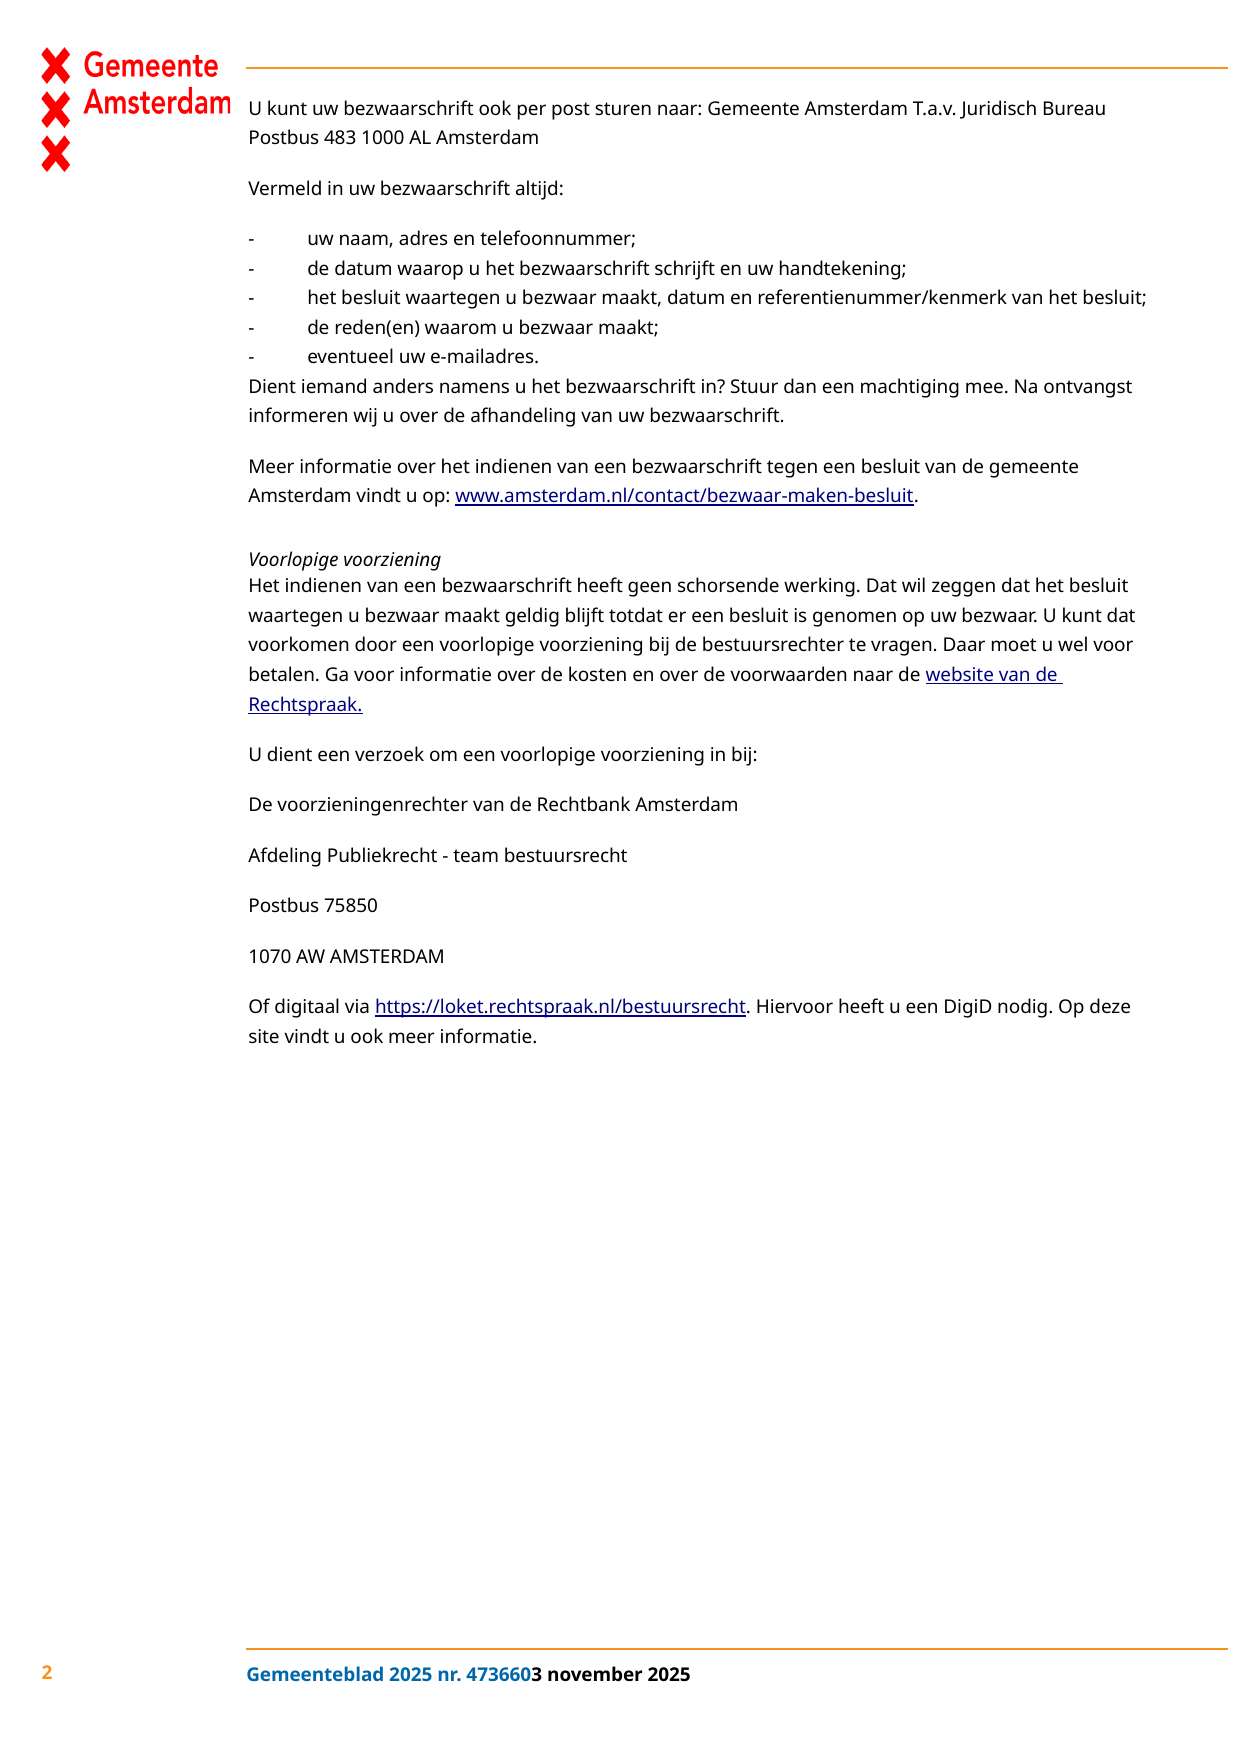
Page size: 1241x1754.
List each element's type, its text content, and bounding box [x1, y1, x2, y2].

text De voorzieningenrechter van de Rechtbank Amsterdam [248, 792, 1152, 817]
text Meer informatie over het indienen van een bezwaarschrift tegen een besluit van de gemeente Amsterdam vindt u op: www.amsterdam.nl/contact/bezwaar-maken-besluit. [248, 453, 1152, 508]
list de datum waarop u het bezwaarschrift schrijft en uw handtekening; [248, 255, 1152, 281]
text Voorlopige voorziening [248, 547, 1152, 572]
text U kunt uw bezwaarschrift ook per post sturen naar: Gemeente Amsterdam T.a.v. Juridisch Bureau Postbus 483 1000 AL Amsterdam [248, 95, 1152, 150]
text Of digitaal via https://loket.rechtspraak.nl/bestuursrecht. Hiervoor heeft u een DigiD nodig. Op deze site vindt u ook meer informatie. [248, 993, 1152, 1048]
list de reden(en) waarom u bezwaar maakt; [248, 314, 1152, 340]
list eventueel uw e-mailadres. [248, 343, 1152, 369]
text Postbus 75850 [248, 892, 1152, 918]
list uw naam, adres en telefoonnummer; [248, 225, 1152, 251]
text 1070 AW AMSTERDAM [248, 943, 1152, 968]
text Afdeling Publiekrecht - team bestuursrecht [248, 842, 1152, 868]
text Het indienen van een bezwaarschrift heeft geen schorsende werking. Dat wil zeggen dat het besluit waartegen u bezwaar maakt geldig blijft totdat er een besluit is genomen op uw bezwaar. U kunt dat voorkomen door een voorlopige voorziening bij de bestuursrechter te vragen. Daar moet u wel voor betalen. Ga voor informatie over de kosten en over de voorwaarden naar de website van de Rechtspraak. [248, 572, 1152, 716]
text Dient iemand anders namens u het bezwaarschrift in? Stuur dan een machtiging mee. Na ontvangst informeren wij u over de afhandeling van uw bezwaarschrift. [248, 373, 1152, 428]
text Vermeld in uw bezwaarschrift altijd: [248, 175, 1152, 201]
text U dient een verzoek om een voorlopige voorziening in bij: [248, 741, 1152, 767]
picture [41, 47, 231, 172]
list het besluit waartegen u bezwaar maakt, datum en referentienummer/kenmerk van het besluit; [248, 284, 1152, 310]
